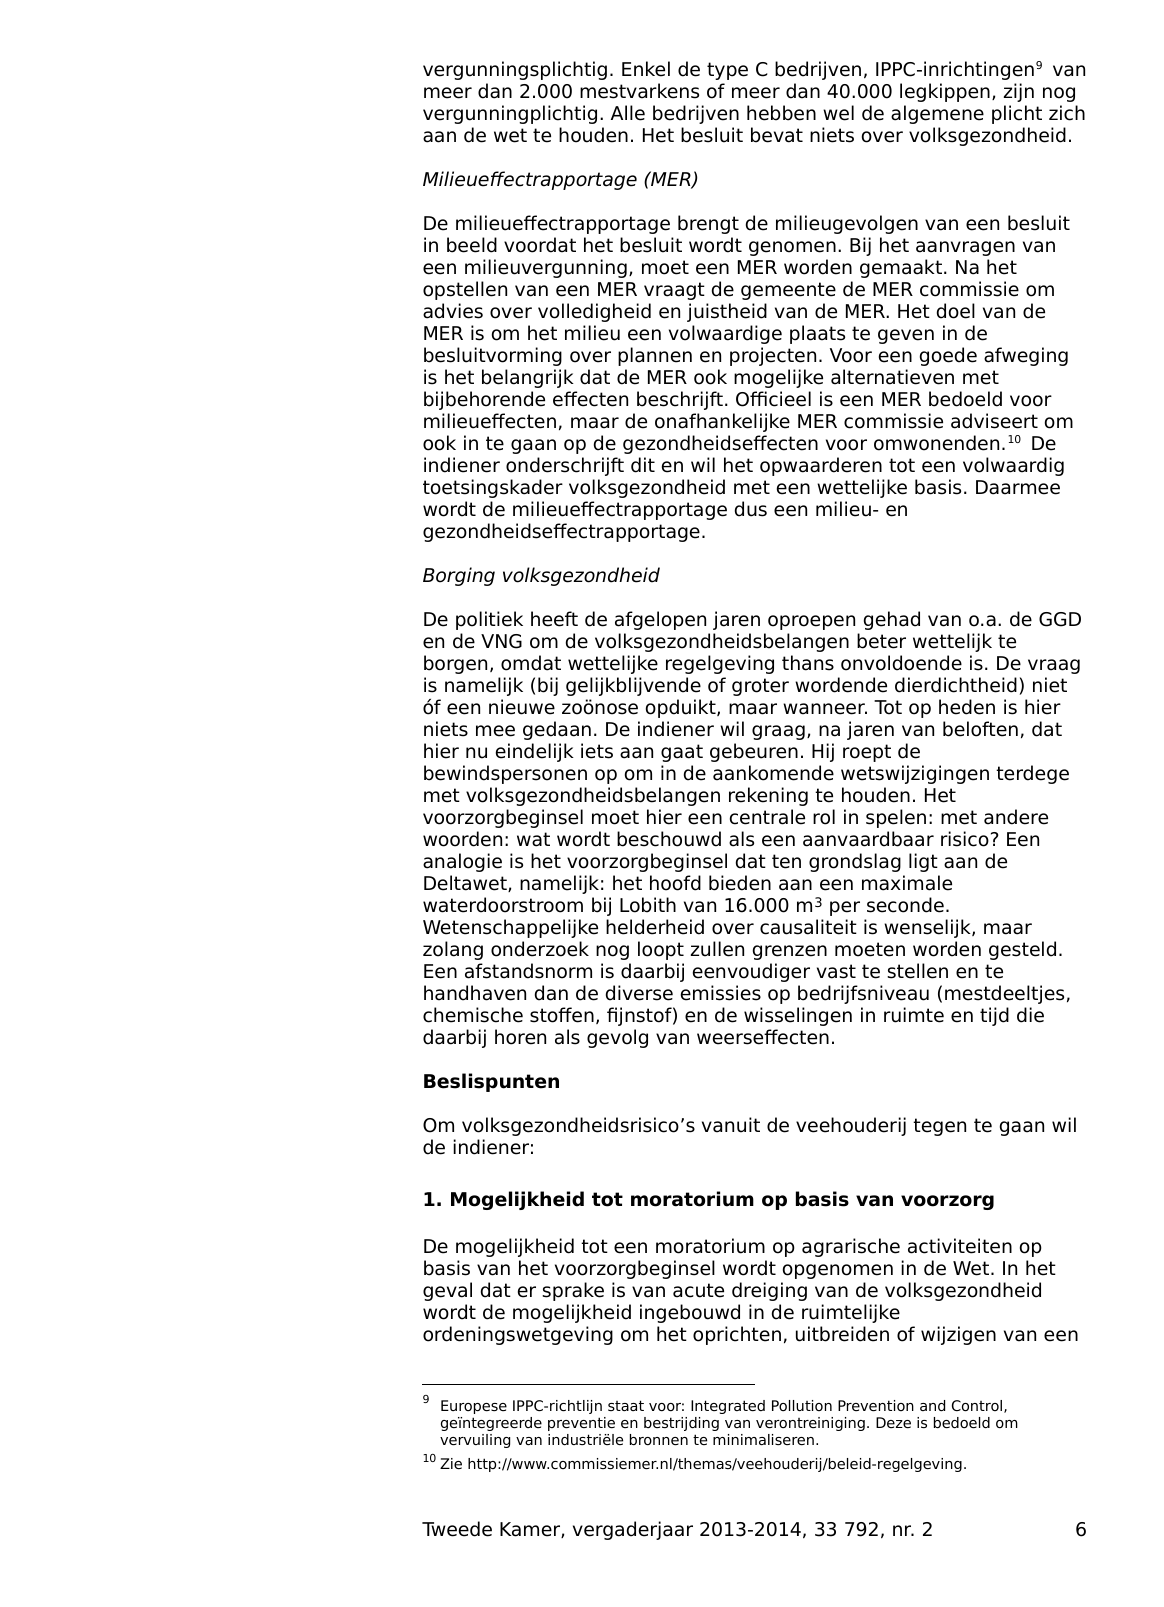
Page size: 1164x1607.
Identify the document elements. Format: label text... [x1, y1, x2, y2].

text De politiek heeft de afgelopen jaren oproepen gehad van o.a. de GGD en de VNG om de volksgezondheidsbelangen beter wettelijk te borgen, omdat wettelijke regelgeving thans onvoldoende is. De vraag is namelijk (bij gelijkblijvende of groter wordende dierdichtheid) niet óf een nieuwe zoönose opduikt, maar wanneer. Tot op heden is hier niets mee gedaan. De indiener wil graag, na jaren van beloften, dat hier nu eindelijk iets aan gaat gebeuren. Hij roept de bewindspersonen op om in de aankomende wetswijzigingen terdege met volksgezondheidsbelangen rekening te houden. Het voorzorgbeginsel moet hier een centrale rol in spelen: met andere woorden: wat wordt beschouwd als een aanvaardbaar risico? Een analogie is het voorzorgbeginsel dat ten grondslag ligt aan de Deltawet, namelijk: het hoofd bieden aan een maximale waterdoorstroom bij Lobith van 16.000 m3 per seconde. Wetenschappelijke helderheid over causaliteit is wenselijk, maar zolang onderzoek nog loopt zullen grenzen moeten worden gesteld. Een afstandsnorm is daarbij eenvoudiger vast te stellen en te handhaven dan de diverse emissies op bedrijfsniveau (mestdeeltjes, chemische stoffen, fijnstof) en de wisselingen in ruimte en tijd die daarbij horen als gevolg van weerseffecten. [422, 609, 1087, 1049]
subtitle 1. Mogelijkheid tot moratorium op basis van voorzorg [422, 1189, 1087, 1211]
subtitle Milieueffectrapportage (MER) [422, 169, 1087, 191]
text De mogelijkheid tot een moratorium op agrarische activiteiten op basis van het voorzorgbeginsel wordt opgenomen in de Wet. In het geval dat er sprake is van acute dreiging van de volksgezondheid wordt de mogelijkheid ingebouwd in de ruimtelijke ordeningswetgeving om het oprichten, uitbreiden of wijzigen van een [422, 1236, 1087, 1346]
text Zie http://www.commissiemer.nl/themas/veehouderij/beleid-regelgeving. [422, 1452, 1087, 1474]
subtitle Beslispunten [422, 1071, 1087, 1093]
text vergunningsplichtig. Enkel de type C bedrijven, IPPC-inrichtingen van meer dan 2.000 mestvarkens of meer dan 40.000 legkippen, zijn nog vergunningplichtig. Alle bedrijven hebben wel de algemene plicht zich aan de wet te houden. Het besluit bevat niets over volksgezondheid. [422, 59, 1087, 147]
subtitle Borging volksgezondheid [422, 565, 1087, 587]
text De milieueffectrapportage brengt de milieugevolgen van een besluit in beeld voordat het besluit wordt genomen. Bij het aanvragen van een milieuvergunning, moet een MER worden gemaakt. Na het opstellen van een MER vraagt de gemeente de MER commissie om advies over volledigheid en juistheid van de MER. Het doel van de MER is om het milieu een volwaardige plaats te geven in de besluitvorming over plannen en projecten. Voor een goede afweging is het belangrijk dat de MER ook mogelijke alternatieven met bijbehorende effecten beschrijft. Officieel is een MER bedoeld voor milieueffecten, maar de onafhankelijke MER commissie adviseert om ook in te gaan op de gezondheidseffecten voor omwonenden. De indiener onderschrijft dit en wil het opwaarderen tot een volwaardig toetsingskader volksgezondheid met een wettelijke basis. Daarmee wordt de milieueffectrapportage dus een milieu- en gezondheidseffectrapportage. [422, 213, 1087, 543]
text Om volksgezondheidsrisico’s vanuit de veehouderij tegen te gaan wil de indiener: [422, 1115, 1087, 1159]
text Europese IPPC-richtlijn staat voor: Integrated Pollution Prevention and Control, geïntegreerde preventie en bestrijding van verontreiniging. Deze is bedoeld om vervuiling van industriële bronnen te minimaliseren. [422, 1393, 1087, 1449]
